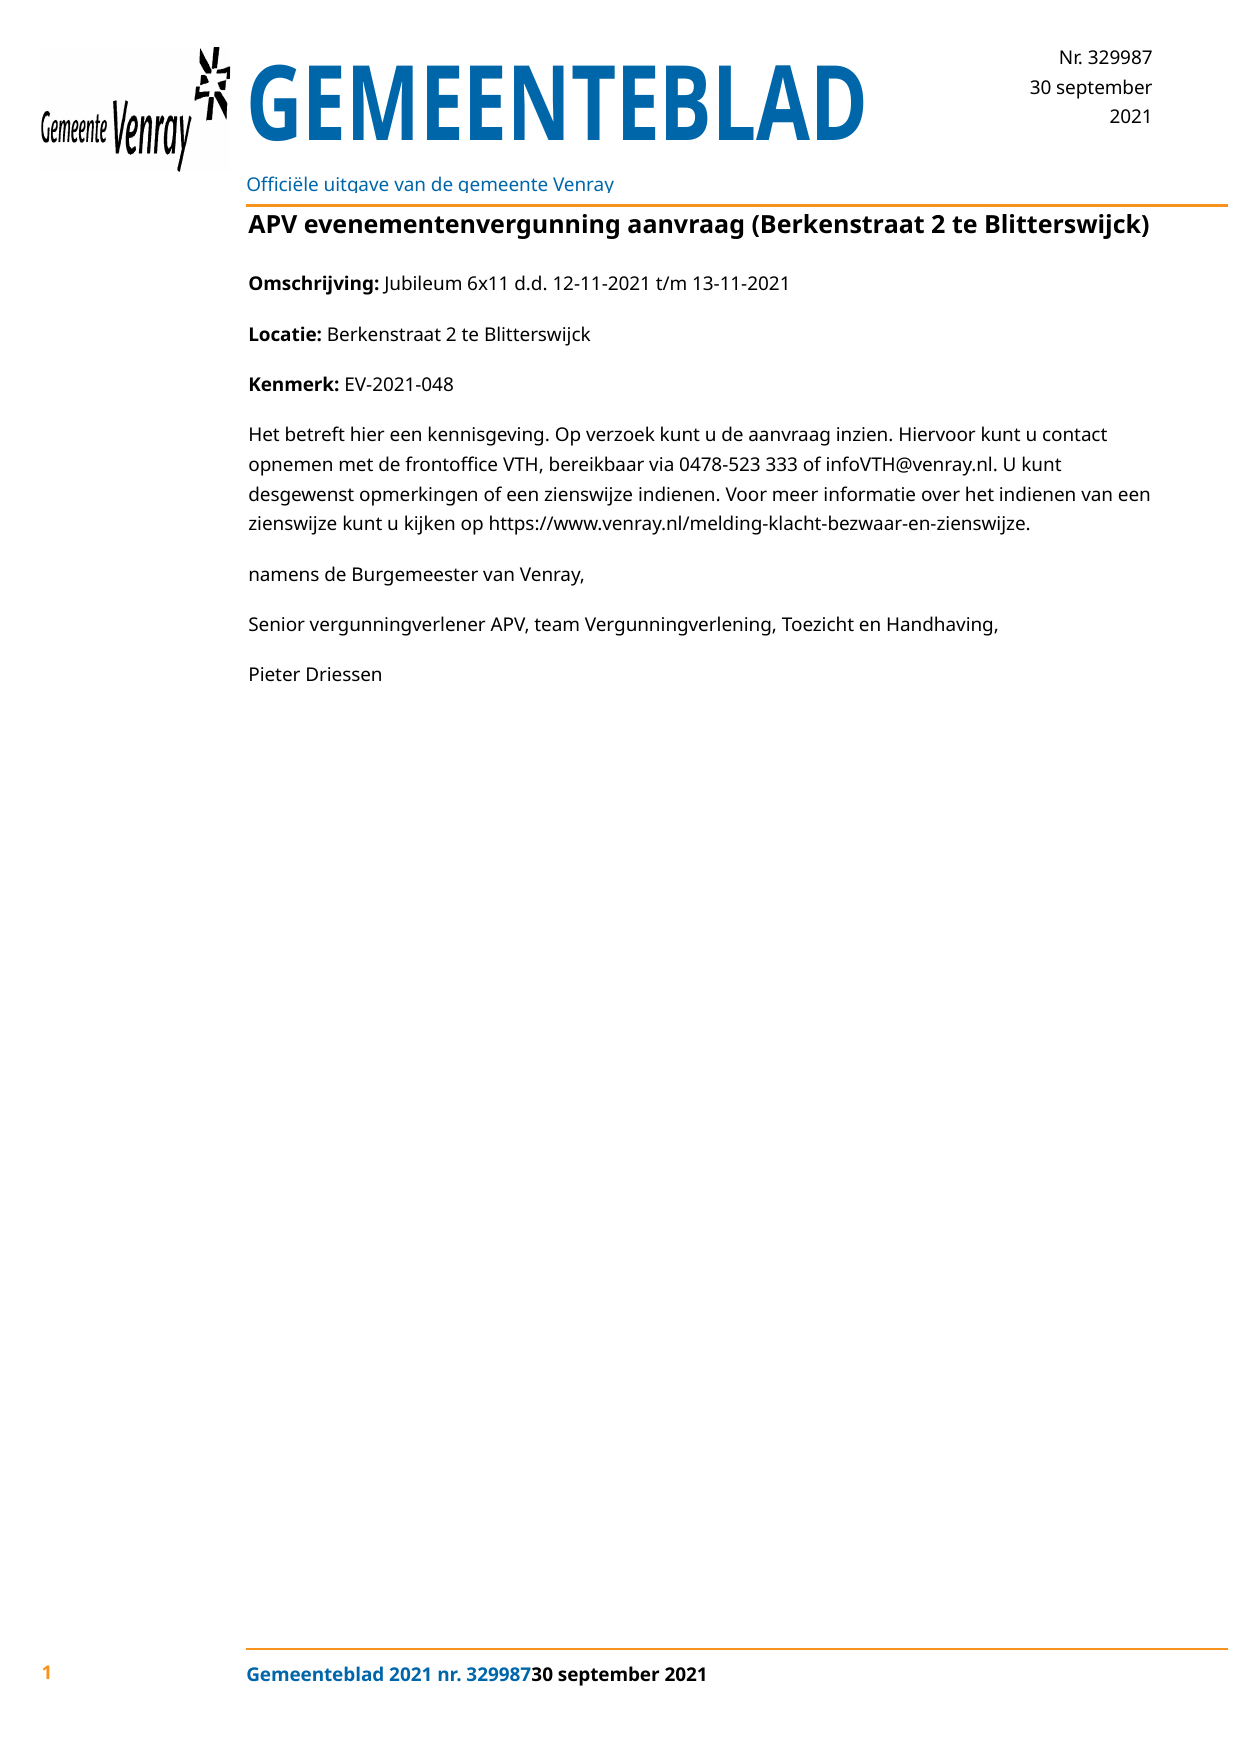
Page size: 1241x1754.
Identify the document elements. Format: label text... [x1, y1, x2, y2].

picture [41, 47, 231, 172]
text Omschrijving: Jubileum 6x11 d.d. 12-11-2021 t/m 13-11-2021 [248, 270, 1152, 296]
text Locatie: Berkenstraat 2 te Blitterswijck [248, 321, 1152, 346]
text Het betreft hier een kennisgeving. Op verzoek kunt u de aanvraag inzien. Hiervoor kunt u contact opnemen met de frontoffice VTH, bereikbaar via 0478-523 333 of infoVTH@venray.nl. U kunt desgewenst opmerkingen of een zienswijze indienen. Voor meer informatie over het indienen van een zienswijze kunt u kijken op https://www.venray.nl/melding-klacht-bezwaar-en-zienswijze. [248, 422, 1152, 536]
text Senior vergunningverlener APV, team Vergunningverlening, Toezicht en Handhaving, [248, 611, 1152, 637]
text Pieter Driessen [248, 662, 1152, 687]
text namens de Burgemeester van Venray, [248, 561, 1152, 586]
text APV evenementenvergunning aanvraag (Berkenstraat 2 te Blitterswijck) [248, 207, 1152, 241]
text Kenmerk: EV-2021-048 [248, 371, 1152, 397]
